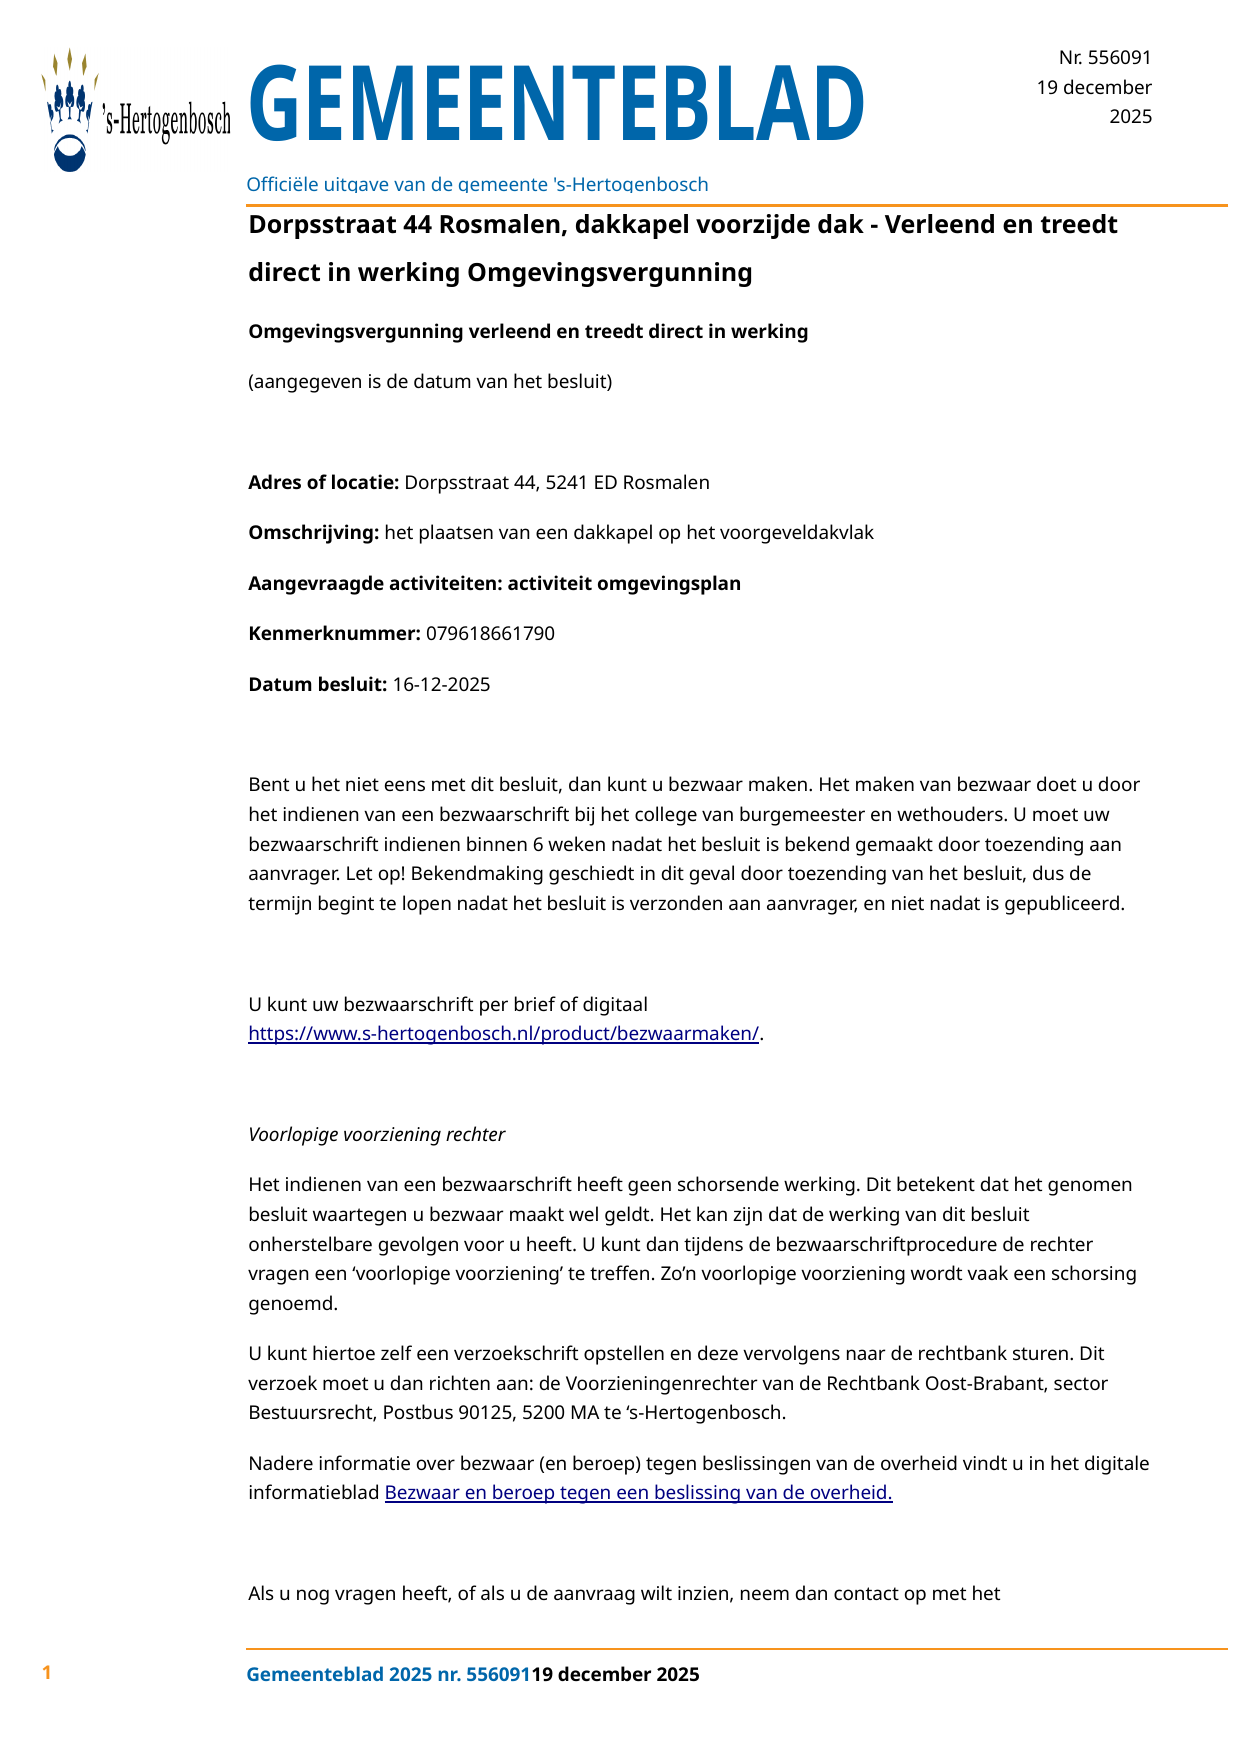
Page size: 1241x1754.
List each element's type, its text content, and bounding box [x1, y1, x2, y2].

text Kenmerknummer: 079618661790 [248, 620, 1152, 646]
text Datum besluit: 16-12-2025 [248, 671, 1152, 697]
text Omgevingsvergunning verleend en treedt direct in werking [248, 318, 1152, 344]
text Dorpsstraat 44 Rosmalen, dakkapel voorzijde dak - Verleend en treedt direct in werking Omgevingsvergunning [248, 207, 1152, 288]
text Aangevraagde activiteiten: activiteit omgevingsplan [248, 570, 1152, 596]
text U kunt hiertoe zelf een verzoekschrift opstellen en deze vervolgens naar de rechtbank sturen. Dit verzoek moet u dan richten aan: de Voorzieningenrechter van de Rechtbank Oost-Brabant, sector Bestuursrecht, Postbus 90125, 5200 MA te ‘s-Hertogenbosch. [248, 1340, 1152, 1425]
text Voorlopige voorziening rechter [248, 1121, 1152, 1147]
text U kunt uw bezwaarschrift per brief of digitaal https://www.s-hertogenbosch.nl/product/bezwaarmaken/. [248, 991, 1152, 1046]
text Het indienen van een bezwaarschrift heeft geen schorsende werking. Dit betekent dat het genomen besluit waartegen u bezwaar maakt wel geldt. Het kan zijn dat de werking van dit besluit onherstelbare gevolgen voor u heeft. U kunt dan tijdens de bezwaarschriftprocedure de rechter vragen een ‘voorlopige voorziening’ te treffen. Zo’n voorlopige voorziening wordt vaak een schorsing genoemd. [248, 1172, 1152, 1316]
text Bent u het niet eens met dit besluit, dan kunt u bezwaar maken. Het maken van bezwaar doet u door het indienen van een bezwaarschrift bij het college van burgemeester en wethouders. U moet uw bezwaarschrift indienen binnen 6 weken nadat het besluit is bekend gemaakt door toezending aan aanvrager. Let op! Bekendmaking geschiedt in dit geval door toezending van het besluit, dus de termijn begint te lopen nadat het besluit is verzonden aan aanvrager, en niet nadat is gepubliceerd. [248, 772, 1152, 916]
text Als u nog vragen heeft, of als u de aanvraag wilt inzien, neem dan contact op met het [248, 1580, 1152, 1606]
picture [41, 47, 231, 172]
text Nadere informatie over bezwaar (en beroep) tegen beslissingen van de overheid vindt u in het digitale informatieblad Bezwaar en beroep tegen een beslissing van de overheid. [248, 1450, 1152, 1505]
text Omschrijving: het plaatsen van een dakkapel op het voorgeveldakvlak [248, 519, 1152, 545]
text Adres of locatie: Dorpsstraat 44, 5241 ED Rosmalen [248, 469, 1152, 495]
text (aangegeven is de datum van het besluit) [248, 368, 1152, 394]
